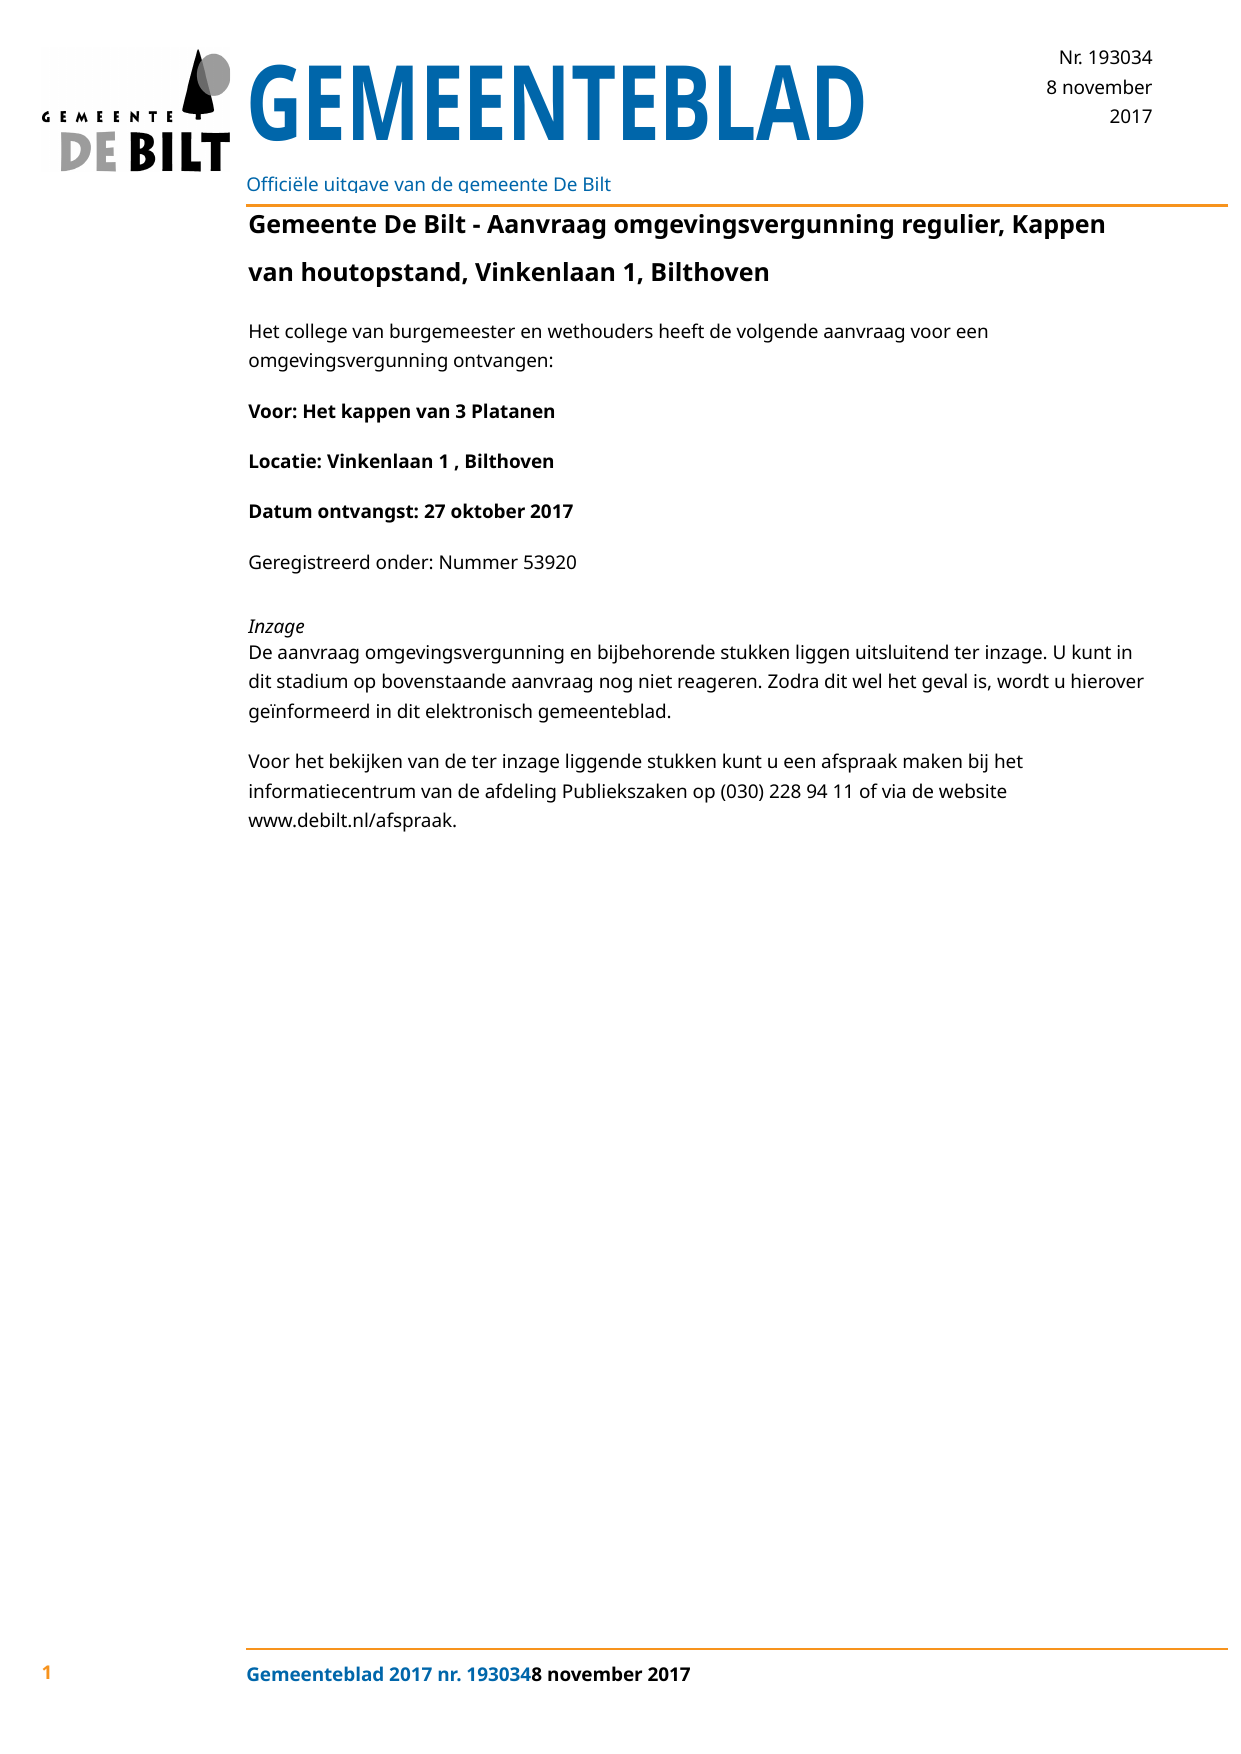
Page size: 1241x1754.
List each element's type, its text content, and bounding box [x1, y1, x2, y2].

text Voor het bekijken van de ter inzage liggende stukken kunt u een afspraak maken bij het informatiecentrum van de afdeling Publiekszaken op (030) 228 94 11 of via de website www.debilt.nl/afspraak. [248, 748, 1152, 833]
text Het college van burgemeester en wethouders heeft de volgende aanvraag voor een omgevingsvergunning ontvangen: [248, 318, 1152, 373]
picture [41, 47, 231, 172]
text De aanvraag omgevingsvergunning en bijbehorende stukken liggen uitsluitend ter inzage. U kunt in dit stadium op bovenstaande aanvraag nog niet reageren. Zodra dit wel het geval is, wordt u hierover geïnformeerd in dit elektronisch gemeenteblad. [248, 639, 1152, 724]
text Inzage [248, 613, 1152, 639]
text Geregistreerd onder: Nummer 53920 [248, 549, 1152, 575]
text Voor: Het kappen van 3 Platanen [248, 398, 1152, 424]
text Locatie: Vinkenlaan 1 , Bilthoven [248, 448, 1152, 474]
text Gemeente De Bilt - Aanvraag omgevingsvergunning regulier, Kappen van houtopstand, Vinkenlaan 1, Bilthoven [248, 207, 1152, 288]
text Datum ontvangst: 27 oktober 2017 [248, 499, 1152, 524]
